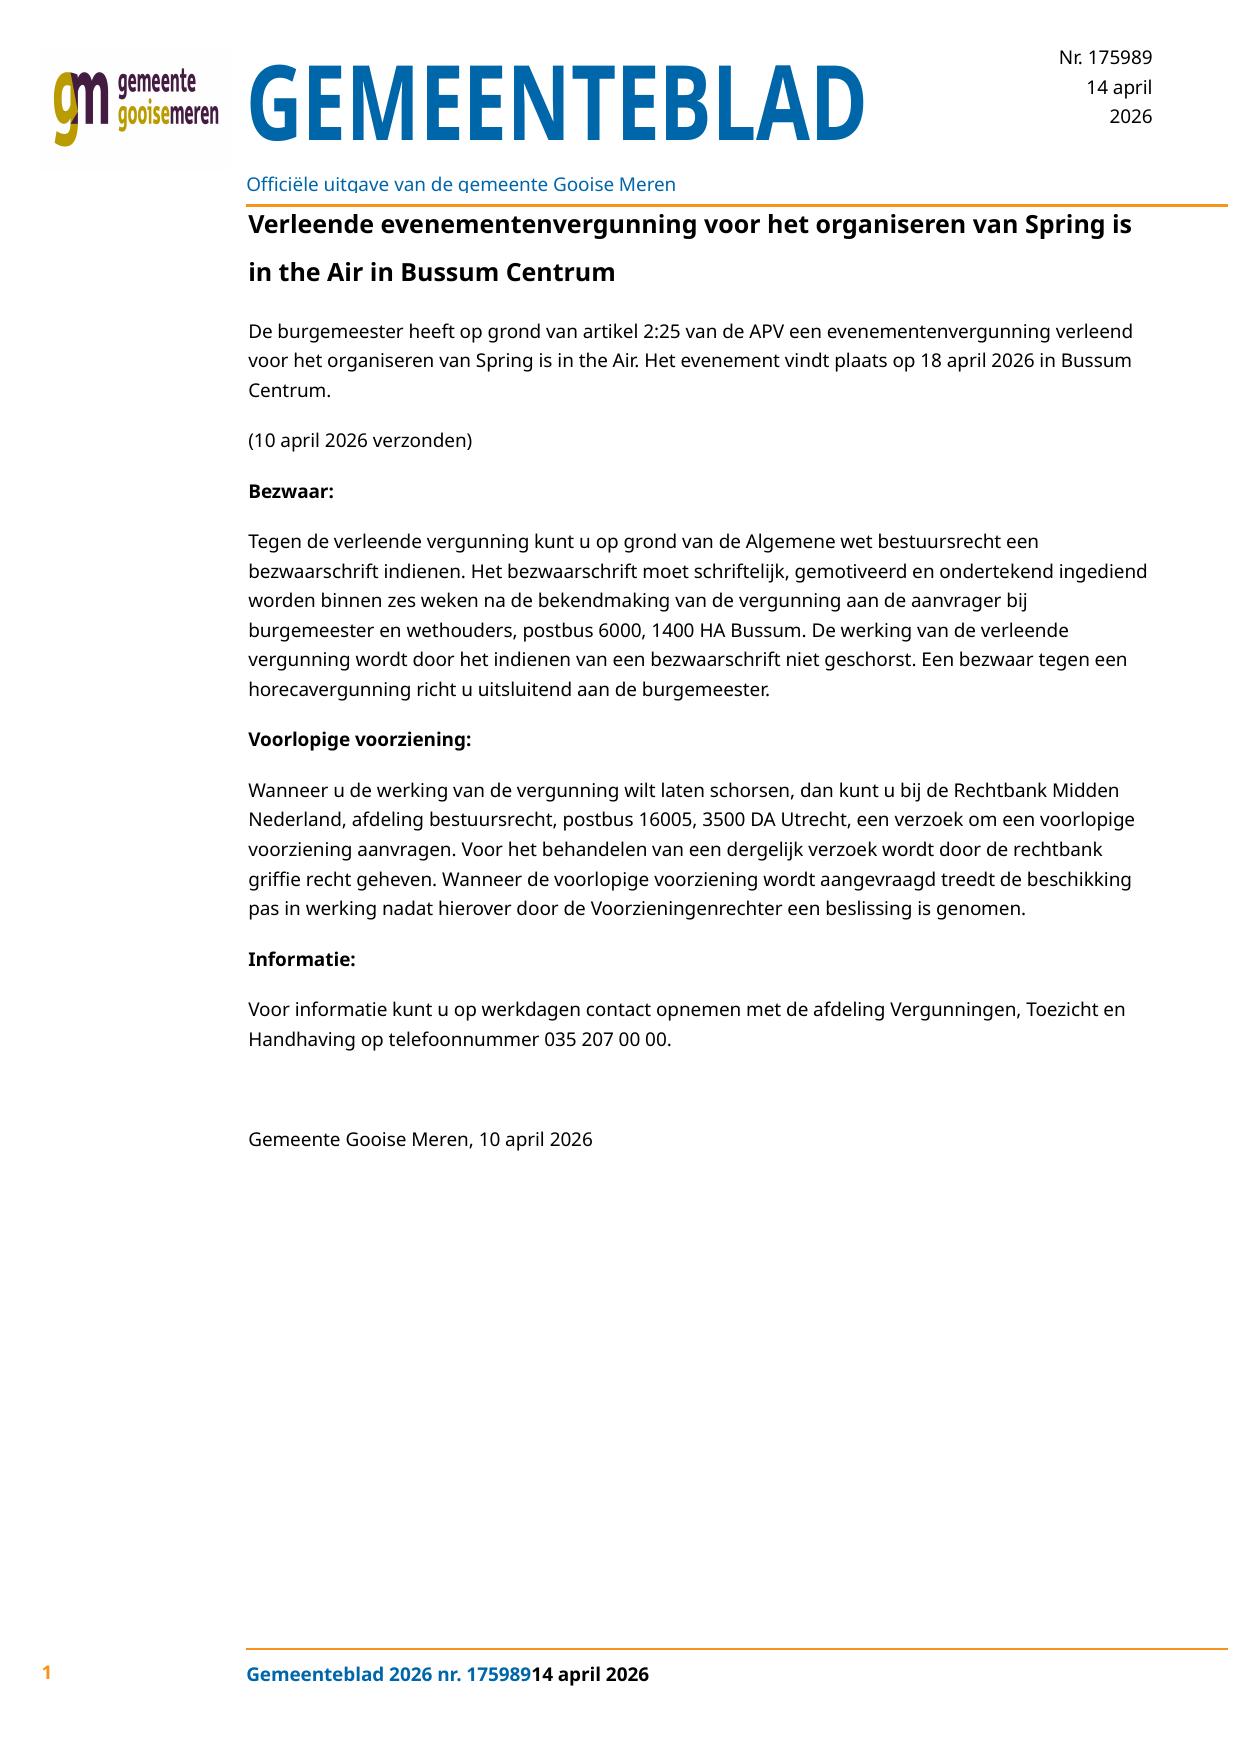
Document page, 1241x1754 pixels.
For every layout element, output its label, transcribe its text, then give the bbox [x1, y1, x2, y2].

picture [41, 47, 231, 172]
text Voorlopige voorziening: [248, 727, 1152, 752]
text Bezwaar: [248, 478, 1152, 504]
text Voor informatie kunt u op werkdagen contact opnemen met de afdeling Vergunningen, Toezicht en Handhaving op telefoonnummer 035 207 00 00. [248, 996, 1152, 1052]
text Informatie: [248, 946, 1152, 972]
text Tegen de verleende vergunning kunt u op grond van de Algemene wet bestuursrecht een bezwaarschrift indienen. Het bezwaarschrift moet schriftelijk, gemotiveerd en ondertekend ingediend worden binnen zes weken na de bekendmaking van de vergunning aan de aanvrager bij burgemeester en wethouders, postbus 6000, 1400 HA Bussum. De werking van de verleende vergunning wordt door het indienen van een bezwaarschrift niet geschorst. Een bezwaar tegen een horecavergunning richt u uitsluitend aan de burgemeester. [248, 528, 1152, 702]
text Verleende evenementenvergunning voor het organiseren van Spring is in the Air in Bussum Centrum [248, 207, 1152, 288]
text Wanneer u de werking van de vergunning wilt laten schorsen, dan kunt u bij de Rechtbank Midden Nederland, afdeling bestuursrecht, postbus 16005, 3500 DA Utrecht, een verzoek om een voorlopige voorziening aanvragen. Voor het behandelen van een dergelijk verzoek wordt door de rechtbank griffie recht geheven. Wanneer de voorlopige voorziening wordt aangevraagd treedt de beschikking pas in werking nadat hierover door de Voorzieningenrechter een beslissing is genomen. [248, 777, 1152, 921]
text Gemeente Gooise Meren, 10 april 2026 [248, 1127, 1152, 1152]
text De burgemeester heeft op grond van artikel 2:25 van de APV een evenementenvergunning verleend voor het organiseren van Spring is in the Air. Het evenement vindt plaats op 18 april 2026 in Bussum Centrum. [248, 318, 1152, 403]
text (10 april 2026 verzonden) [248, 427, 1152, 453]
